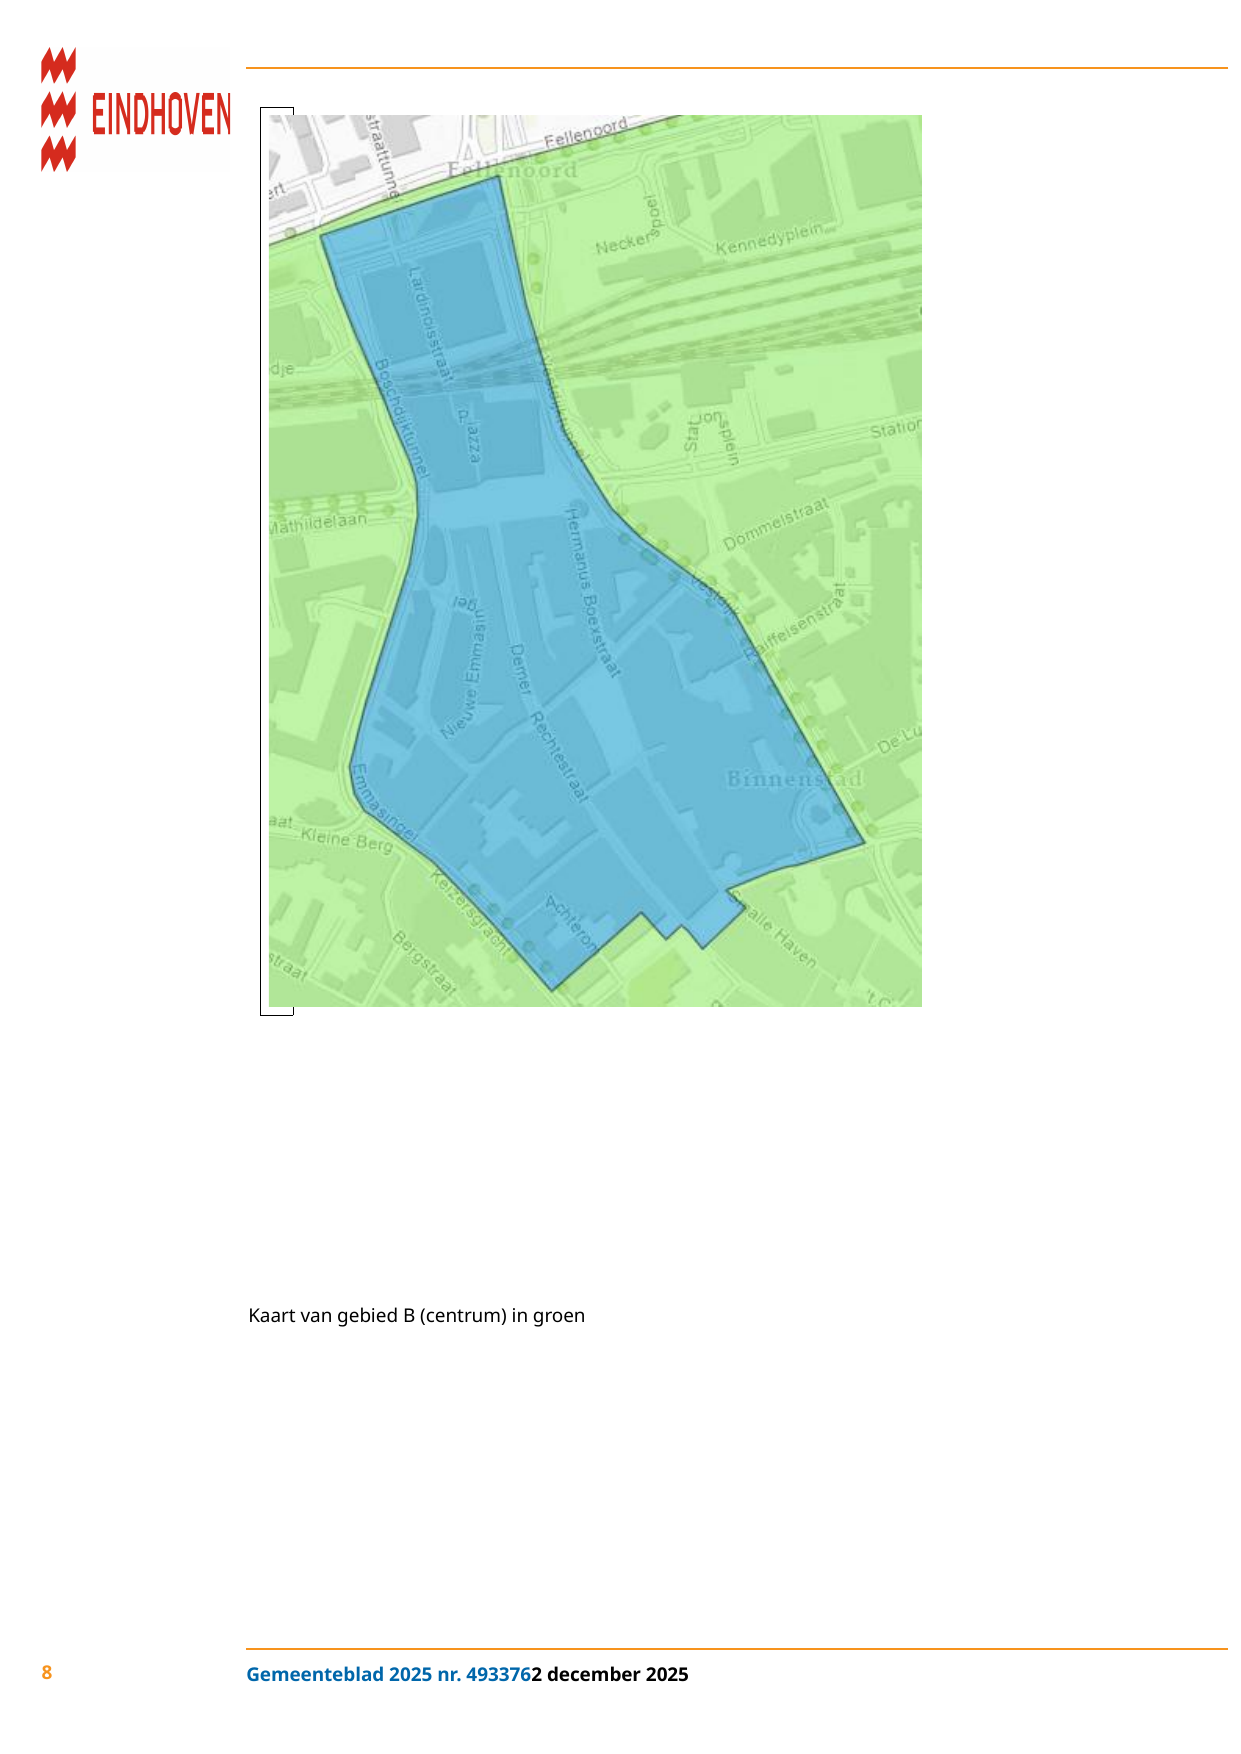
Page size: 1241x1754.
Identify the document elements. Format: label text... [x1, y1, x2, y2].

picture [268, 115, 922, 1007]
picture [41, 47, 231, 172]
text Kaart van gebied B (centrum) in groen [248, 1303, 1152, 1328]
